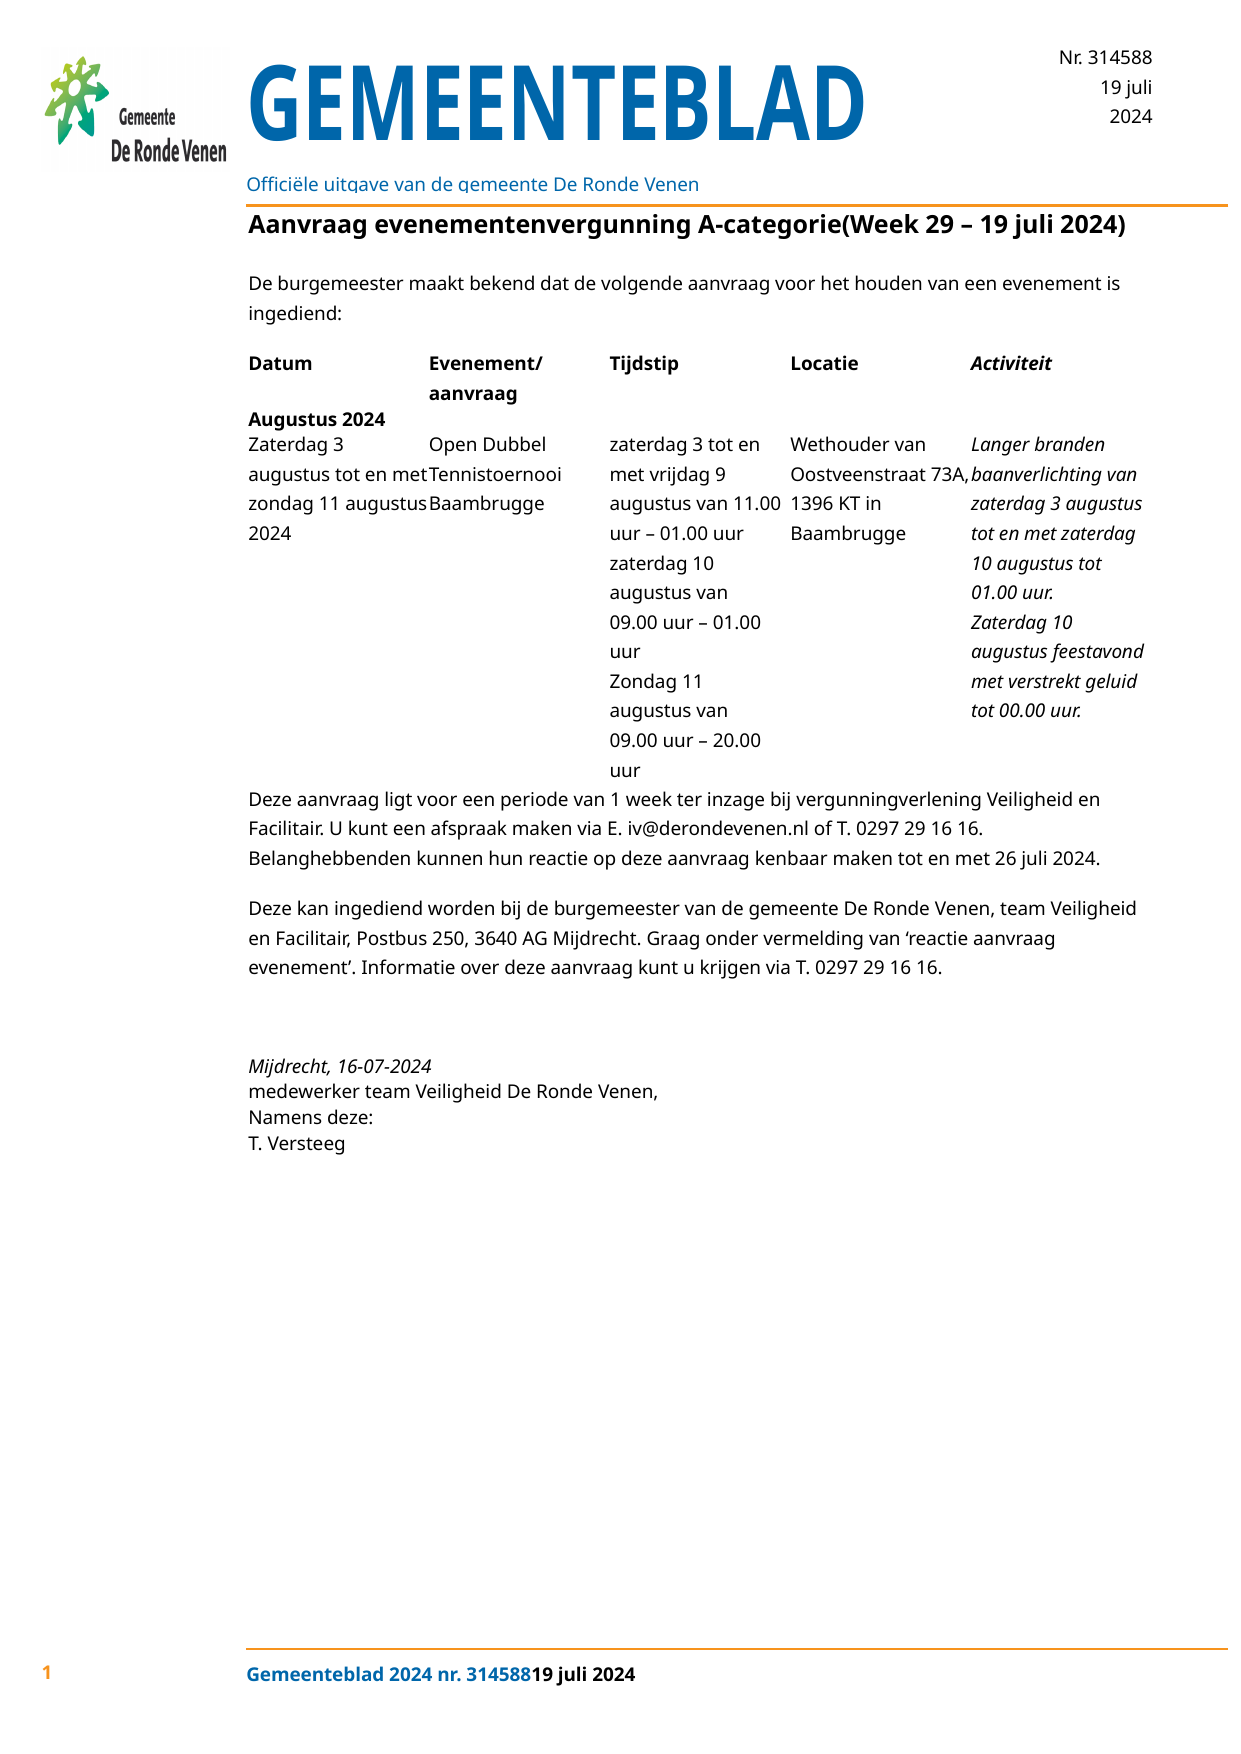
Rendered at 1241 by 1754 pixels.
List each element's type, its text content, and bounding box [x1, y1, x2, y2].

table_header Evenement/aanvraag [429, 350, 609, 406]
text De burgemeester maakt bekend dat de volgende aanvraag voor het houden van een evenement is ingediend: [248, 270, 1152, 326]
text Aanvraag evenementenvergunning A-categorie(Week 29 – 19 juli 2024) [248, 207, 1152, 241]
table_cell zaterdag 3 tot en met vrijdag 9 augustus van 11.00 uur – 01.00 uur zaterdag 10 augustus van 09.00 uur – 01.00 uur Zondag 11 augustus van 09.00 uur – 20.00 uur [609, 431, 790, 783]
table_cell [971, 406, 1152, 431]
table_cell Wethouder van Oostveenstraat 73A, 1396 KT in Baambrugge [790, 431, 971, 783]
text Deze aanvraag ligt voor een periode van 1 week ter inzage bij vergunningverlening Veiligheid en Facilitair. U kunt een afspraak maken via E. iv@derondevenen.nl of T. 0297 29 16 16. Belanghebbenden kunnen hun reactie op deze aanvraag kenbaar maken tot en met 26 juli 2024. [248, 786, 1152, 871]
text medewerker team Veiligheid De Ronde Venen, [248, 1078, 1152, 1104]
text T. Versteeg [248, 1130, 1152, 1156]
table_cell Open Dubbel Tennistoernooi Baambrugge [429, 431, 609, 783]
table_cell Augustus 2024 [248, 406, 429, 431]
text Namens deze: [248, 1104, 1152, 1130]
table_header Locatie [790, 350, 971, 406]
picture [41, 47, 231, 172]
table_cell Zaterdag 3 augustus tot en met zondag 11 augustus 2024 [248, 431, 429, 783]
table_cell [429, 406, 609, 431]
text Deze kan ingediend worden bij de burgemeester van de gemeente De Ronde Venen, team Veiligheid en Facilitair, Postbus 250, 3640 AG Mijdrecht. Graag onder vermelding van ‘reactie aanvraag evenement’. Informatie over deze aanvraag kunt u krijgen via T. 0297 29 16 16. [248, 895, 1152, 980]
table_cell [609, 406, 790, 431]
table_header Tijdstip [609, 350, 790, 406]
table_cell [790, 406, 971, 431]
text Mijdrecht, 16-07-2024 [248, 1053, 1152, 1078]
table_cell Langer branden baanverlichting van zaterdag 3 augustus tot en met zaterdag 10 augustus tot 01.00 uur. Zaterdag 10 augustus feestavond met verstrekt geluid tot 00.00 uur. [971, 431, 1152, 783]
table_header Datum [248, 350, 429, 406]
table_header Activiteit [971, 350, 1152, 406]
